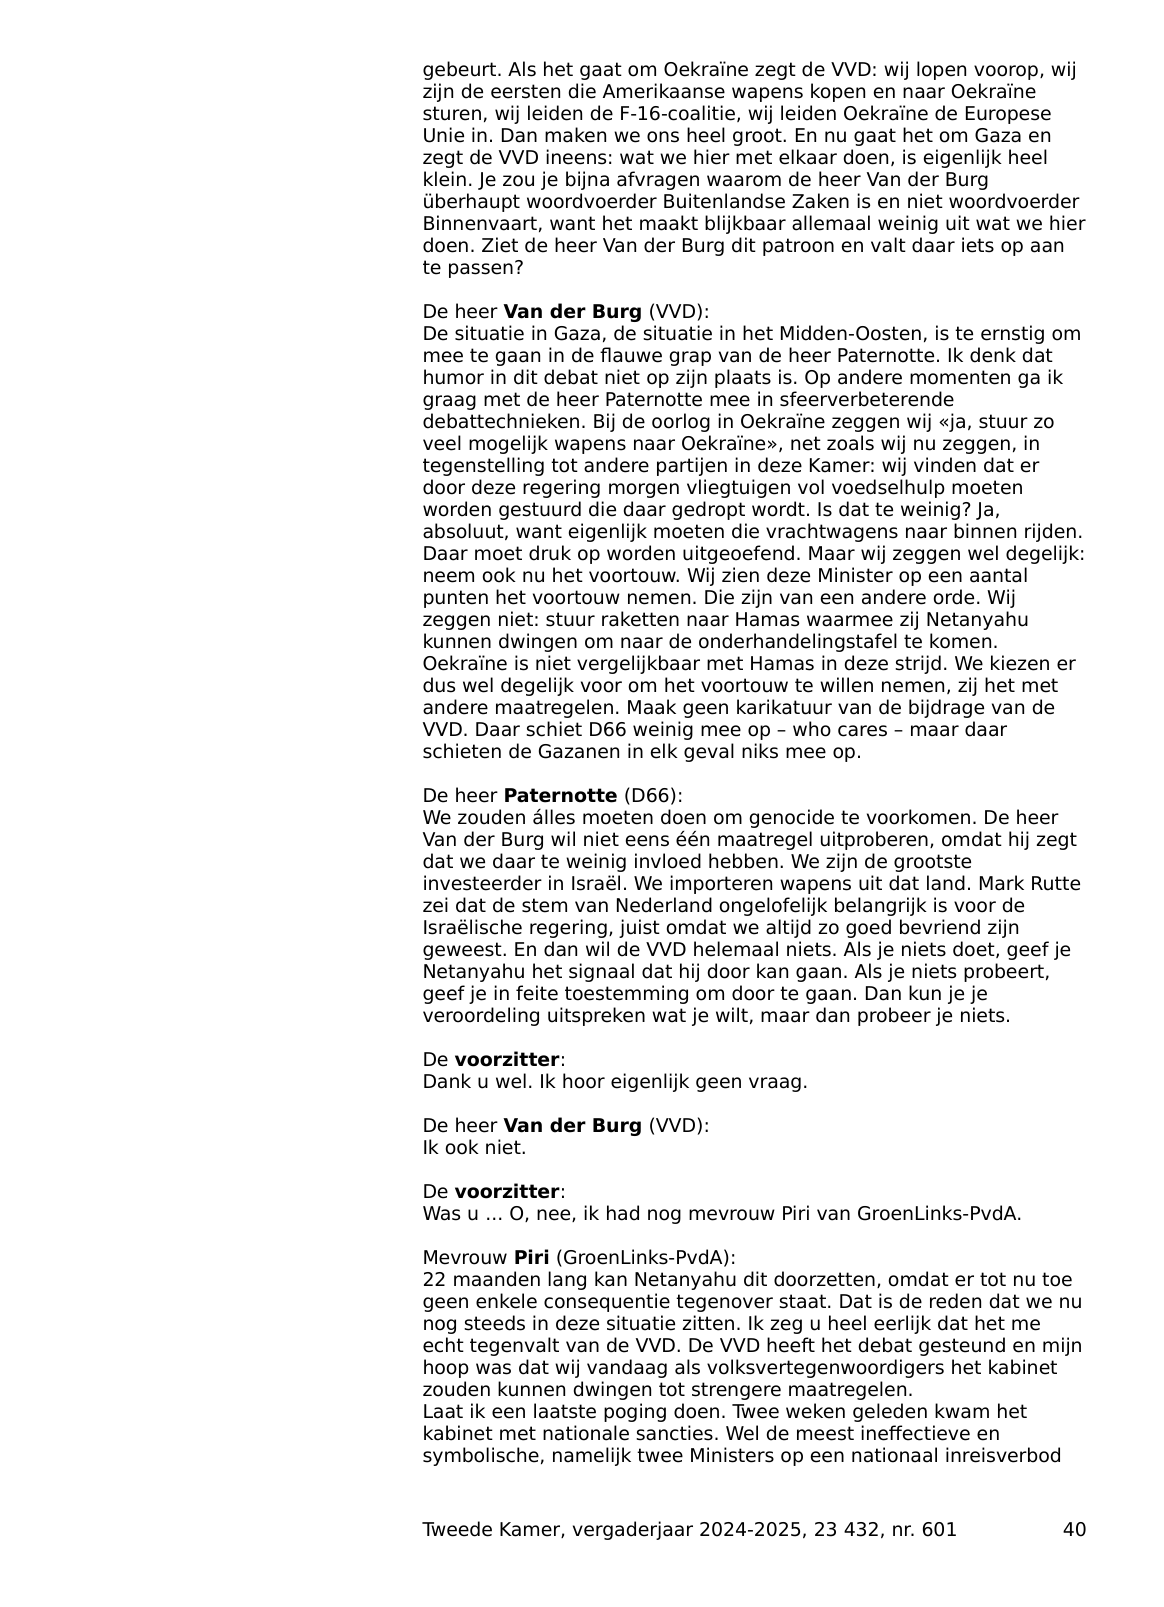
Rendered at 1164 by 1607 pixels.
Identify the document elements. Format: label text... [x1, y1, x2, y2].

text Laat ik een laatste poging doen. Twee weken geleden kwam het kabinet met nationale sancties. Wel de meest ineffectieve en symbolische, namelijk twee Ministers op een nationaal inreisverbod [422, 1401, 1087, 1467]
text De heer Paternotte (D66): [422, 785, 1087, 807]
text De situatie in Gaza, de situatie in het Midden-Oosten, is te ernstig om mee te gaan in de flauwe grap van de heer Paternotte. Ik denk dat humor in dit debat niet op zijn plaats is. Op andere momenten ga ik graag met de heer Paternotte mee in sfeerverbeterende debattechnieken. Bij de oorlog in Oekraïne zeggen wij «ja, stuur zo veel mogelijk wapens naar Oekraïne», net zoals wij nu zeggen, in tegenstelling tot andere partijen in deze Kamer: wij vinden dat er door deze regering morgen vliegtuigen vol voedselhulp moeten worden gestuurd die daar gedropt wordt. Is dat te weinig? Ja, absoluut, want eigenlijk moeten die vrachtwagens naar binnen rijden. Daar moet druk op worden uitgeoefend. Maar wij zeggen wel degelijk: neem ook nu het voortouw. Wij zien deze Minister op een aantal punten het voortouw nemen. Die zijn van een andere orde. Wij zeggen niet: stuur raketten naar Hamas waarmee zij Netanyahu kunnen dwingen om naar de onderhandelingstafel te komen. Oekraïne is niet vergelijkbaar met Hamas in deze strijd. We kiezen er dus wel degelijk voor om het voortouw te willen nemen, zij het met andere maatregelen. Maak geen karikatuur van de bijdrage van de VVD. Daar schiet D66 weinig mee op – who cares – maar daar schieten de Gazanen in elk geval niks mee op. [422, 323, 1087, 763]
text De voorzitter: [422, 1049, 1087, 1071]
text Was u ... O, nee, ik had nog mevrouw Piri van GroenLinks-PvdA. [422, 1203, 1087, 1225]
text Mevrouw Piri (GroenLinks-PvdA): [422, 1247, 1087, 1269]
text De heer Van der Burg (VVD): [422, 301, 1087, 323]
text We zouden álles moeten doen om genocide te voorkomen. De heer Van der Burg wil niet eens één maatregel uitproberen, omdat hij zegt dat we daar te weinig invloed hebben. We zijn de grootste investeerder in Israël. We importeren wapens uit dat land. Mark Rutte zei dat de stem van Nederland ongelofelijk belangrijk is voor de Israëlische regering, juist omdat we altijd zo goed bevriend zijn geweest. En dan wil de VVD helemaal niets. Als je niets doet, geef je Netanyahu het signaal dat hij door kan gaan. Als je niets probeert, geef je in feite toestemming om door te gaan. Dan kun je je veroordeling uitspreken wat je wilt, maar dan probeer je niets. [422, 807, 1087, 1027]
text gebeurt. Als het gaat om Oekraïne zegt de VVD: wij lopen voorop, wij zijn de eersten die Amerikaanse wapens kopen en naar Oekraïne sturen, wij leiden de F-16-coalitie, wij leiden Oekraïne de Europese Unie in. Dan maken we ons heel groot. En nu gaat het om Gaza en zegt de VVD ineens: wat we hier met elkaar doen, is eigenlijk heel klein. Je zou je bijna afvragen waarom de heer Van der Burg überhaupt woordvoerder Buitenlandse Zaken is en niet woordvoerder Binnenvaart, want het maakt blijkbaar allemaal weinig uit wat we hier doen. Ziet de heer Van der Burg dit patroon en valt daar iets op aan te passen? [422, 59, 1087, 279]
text Ik ook niet. [422, 1137, 1087, 1159]
text 22 maanden lang kan Netanyahu dit doorzetten, omdat er tot nu toe geen enkele consequentie tegenover staat. Dat is de reden dat we nu nog steeds in deze situatie zitten. Ik zeg u heel eerlijk dat het me echt tegenvalt van de VVD. De VVD heeft het debat gesteund en mijn hoop was dat wij vandaag als volksvertegenwoordigers het kabinet zouden kunnen dwingen tot strengere maatregelen. [422, 1269, 1087, 1401]
text De voorzitter: [422, 1181, 1087, 1203]
text Dank u wel. Ik hoor eigenlijk geen vraag. [422, 1071, 1087, 1093]
text De heer Van der Burg (VVD): [422, 1115, 1087, 1137]
